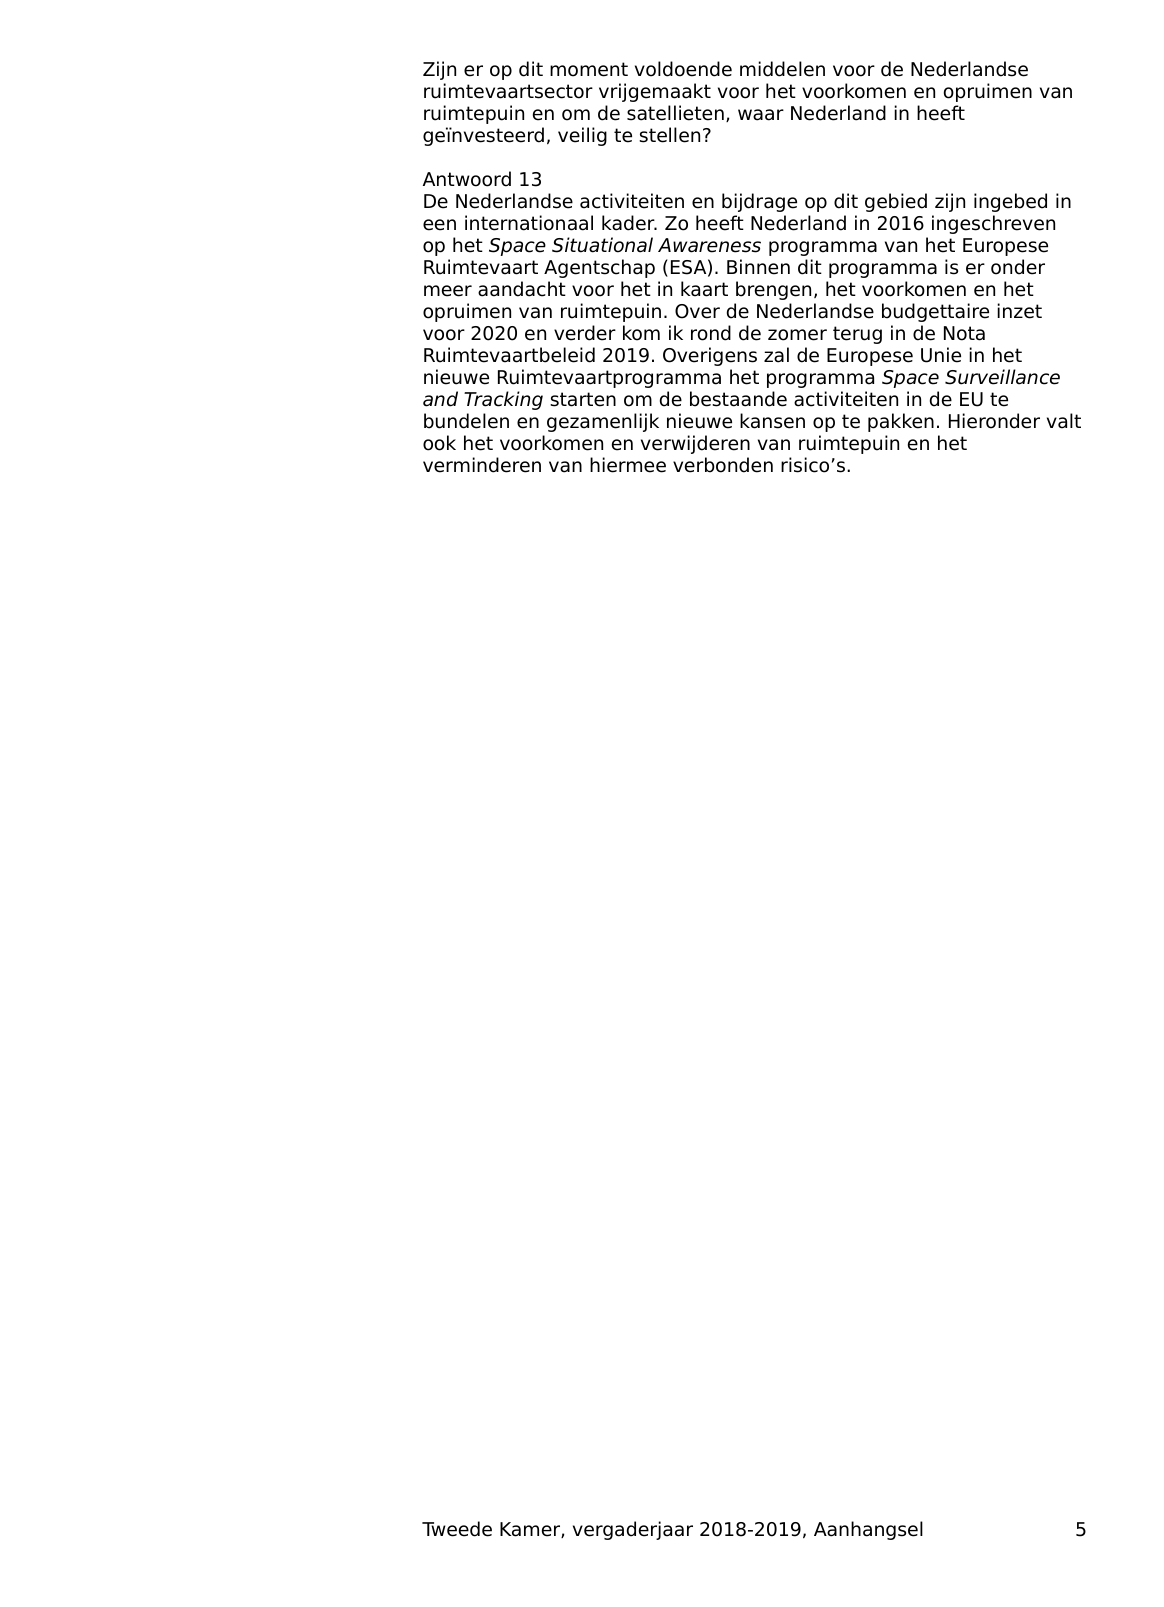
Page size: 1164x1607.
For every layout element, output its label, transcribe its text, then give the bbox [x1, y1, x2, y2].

text De Nederlandse activiteiten en bijdrage op dit gebied zijn ingebed in een internationaal kader. Zo heeft Nederland in 2016 ingeschreven op het Space Situational Awareness programma van het Europese Ruimtevaart Agentschap (ESA). Binnen dit programma is er onder meer aandacht voor het in kaart brengen, het voorkomen en het opruimen van ruimtepuin. Over de Nederlandse budgettaire inzet voor 2020 en verder kom ik rond de zomer terug in de Nota Ruimtevaartbeleid 2019. Overigens zal de Europese Unie in het nieuwe Ruimtevaartprogramma het programma Space Surveillance and Tracking starten om de bestaande activiteiten in de EU te bundelen en gezamenlijk nieuwe kansen op te pakken. Hieronder valt ook het voorkomen en verwijderen van ruimtepuin en het verminderen van hiermee verbonden risico’s. [422, 191, 1087, 477]
text Zijn er op dit moment voldoende middelen voor de Nederlandse ruimtevaartsector vrijgemaakt voor het voorkomen en opruimen van ruimtepuin en om de satellieten, waar Nederland in heeft geïnvesteerd, veilig te stellen? [422, 59, 1087, 147]
text Antwoord 13 [422, 169, 1087, 191]
